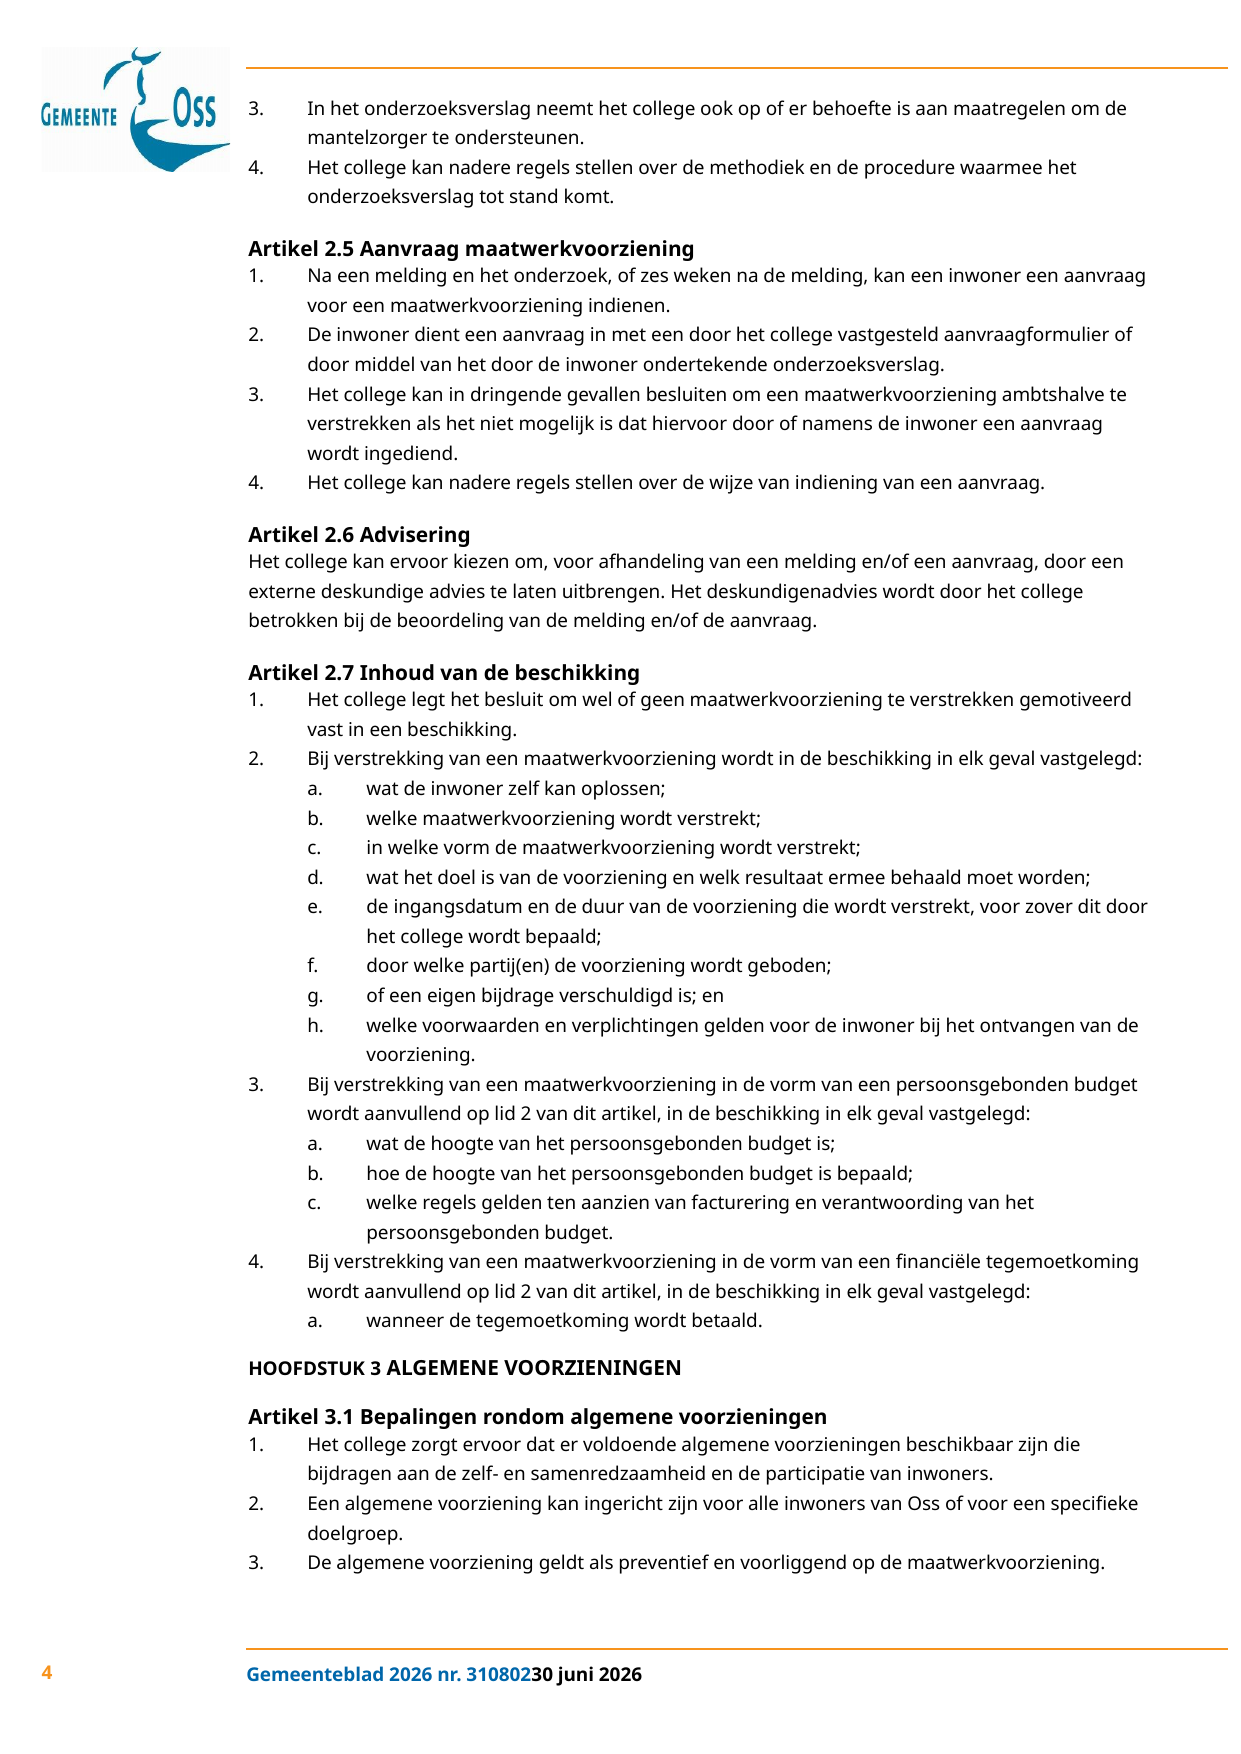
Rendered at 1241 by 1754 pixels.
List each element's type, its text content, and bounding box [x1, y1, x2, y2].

list door welke partij(en) de voorziening wordt geboden; [307, 953, 1152, 978]
list welke voorwaarden en verplichtingen gelden voor de inwoner bij het ontvangen van de voorziening. [307, 1012, 1152, 1067]
list welke maatwerkvoorziening wordt verstrekt; [307, 805, 1152, 830]
list welke regels gelden ten aanzien van facturering en verantwoording van het persoonsgebonden budget. [307, 1189, 1152, 1244]
list Het college kan nadere regels stellen over de wijze van indiening van een aanvraag. [248, 469, 1152, 495]
picture [41, 47, 231, 172]
list De inwoner dient een aanvraag in met een door het college vastgesteld aanvraagformulier of door middel van het door de inwoner ondertekende onderzoeksverslag. [248, 322, 1152, 377]
text HOOFDSTUK 3 ALGEMENE VOORZIENINGEN [248, 1353, 1152, 1382]
list wat de hoogte van het persoonsgebonden budget is; [307, 1130, 1152, 1156]
list Bij verstrekking van een maatwerkvoorziening in de vorm van een persoonsgebonden budget wordt aanvullend op lid 2 van dit artikel, in de beschikking in elk geval vastgelegd: [248, 1071, 1152, 1126]
list Een algemene voorziening kan ingericht zijn voor alle inwoners van Oss of voor een specifieke doelgroep. [248, 1490, 1152, 1545]
list of een eigen bijdrage verschuldigd is; en [307, 982, 1152, 1008]
list Het college zorgt ervoor dat er voldoende algemene voorzieningen beschikbaar zijn die bijdragen aan de zelf- en samenredzaamheid en de participatie van inwoners. [248, 1431, 1152, 1486]
list Het college kan in dringende gevallen besluiten om een maatwerkvoorziening ambtshalve te verstrekken als het niet mogelijk is dat hiervoor door of namens de inwoner een aanvraag wordt ingediend. [248, 381, 1152, 466]
list Bij verstrekking van een maatwerkvoorziening wordt in de beschikking in elk geval vastgelegd: [248, 746, 1152, 771]
list In het onderzoeksverslag neemt het college ook op of er behoefte is aan maatregelen om de mantelzorger te ondersteunen. [248, 95, 1152, 150]
list Na een melding en het onderzoek, of zes weken na de melding, kan een inwoner een aanvraag voor een maatwerkvoorziening indienen. [248, 262, 1152, 318]
list wat de inwoner zelf kan oplossen; [307, 775, 1152, 801]
list wanneer de tegemoetkoming wordt betaald. [307, 1308, 1152, 1333]
list Het college legt het besluit om wel of geen maatwerkvoorziening te verstrekken gemotiveerd vast in een beschikking. [248, 686, 1152, 742]
list in welke vorm de maatwerkvoorziening wordt verstrekt; [307, 834, 1152, 860]
text Het college kan ervoor kiezen om, voor afhandeling van een melding en/of een aanvraag, door een externe deskundige advies te laten uitbrengen. Het deskundigenadvies wordt door het college betrokken bij de beoordeling van de melding en/of de aanvraag. [248, 548, 1152, 633]
list Het college kan nadere regels stellen over de methodiek en de procedure waarmee het onderzoeksverslag tot stand komt. [248, 154, 1152, 209]
text Artikel 2.5 Aanvraag maatwerkvoorziening [248, 234, 1152, 262]
list hoe de hoogte van het persoonsgebonden budget is bepaald; [307, 1160, 1152, 1185]
text Artikel 3.1 Bepalingen rondom algemene voorzieningen [248, 1402, 1152, 1431]
list Bij verstrekking van een maatwerkvoorziening in de vorm van een financiële tegemoetkoming wordt aanvullend op lid 2 van dit artikel, in de beschikking in elk geval vastgelegd: [248, 1248, 1152, 1304]
list wat het doel is van de voorziening en welk resultaat ermee behaald moet worden; [307, 864, 1152, 889]
list De algemene voorziening geldt als preventief en voorliggend op de maatwerkvoorziening. [248, 1549, 1152, 1575]
list de ingangsdatum en de duur van de voorziening die wordt verstrekt, voor zover dit door het college wordt bepaald; [307, 893, 1152, 949]
text Artikel 2.7 Inhoud van de beschikking [248, 658, 1152, 686]
text Artikel 2.6 Advisering [248, 520, 1152, 548]
